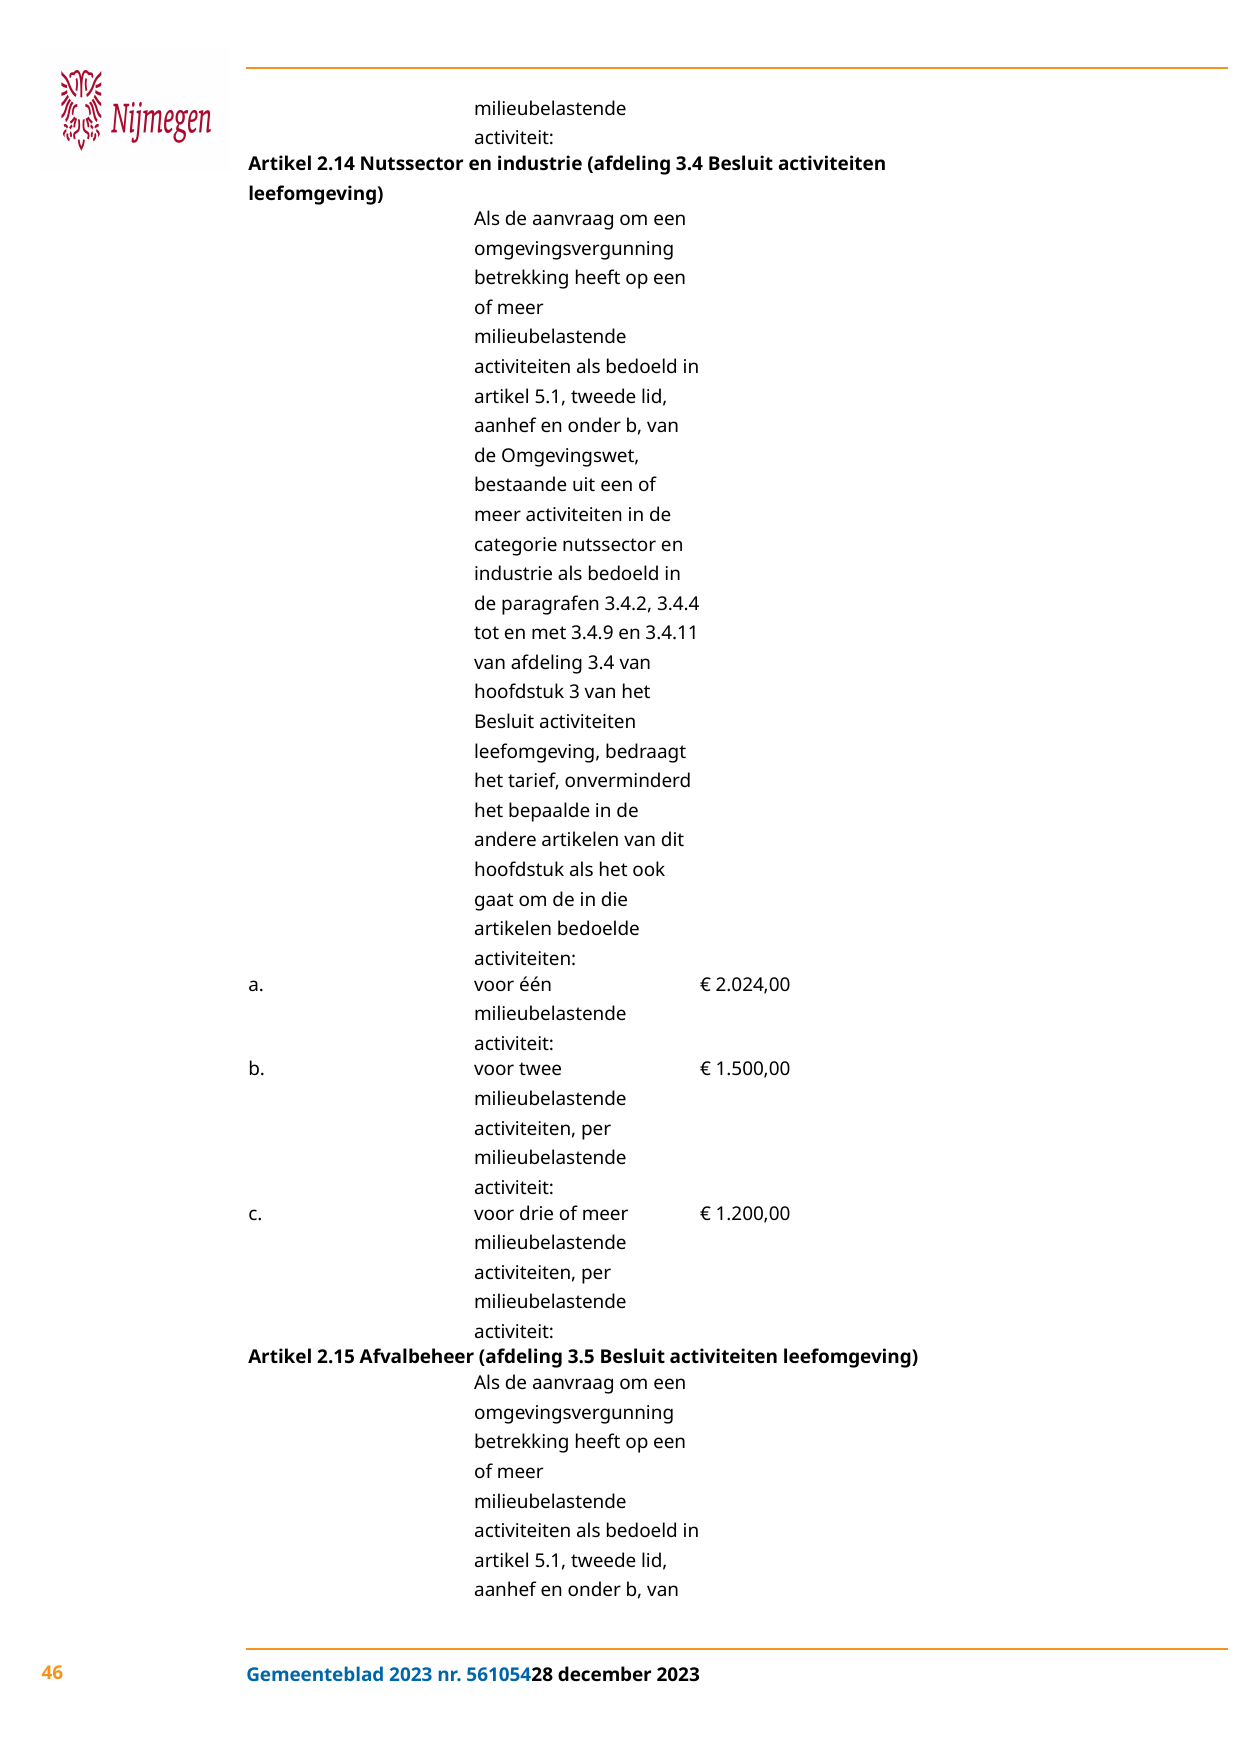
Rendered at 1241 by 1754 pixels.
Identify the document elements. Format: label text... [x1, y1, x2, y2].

table_cell [248, 95, 474, 150]
table_cell Als de aanvraag om een omgevingsvergunning betrekking heeft op een of meer milieubelastende activiteiten als bedoeld in artikel 5.1, tweede lid, aanhef en onder b, van de Omgevingswet, bestaande uit een of meer activiteiten in de categorie nutssector en industrie als bedoeld in de paragrafen 3.4.2, 3.4.4 tot en met 3.4.9 en 3.4.11 van afdeling 3.4 van hoofdstuk 3 van het Besluit activiteiten leefomgeving, bedraagt het tarief, onverminderd het bepaalde in de andere artikelen van dit hoofdstuk als het ook gaat om de in die artikelen bedoelde activiteiten: [474, 205, 700, 971]
table_cell voor twee milieubelastende activiteiten, per milieubelastende activiteit: [474, 1056, 700, 1200]
table_cell milieubelastende activiteit: [474, 95, 700, 150]
table_cell a. [248, 971, 474, 1056]
table_cell [248, 1370, 474, 1602]
table_cell [926, 971, 1152, 1056]
table_cell [700, 1370, 926, 1602]
table_cell [700, 205, 926, 971]
table_cell Als de aanvraag om een omgevingsvergunning betrekking heeft op een of meer milieubelastende activiteiten als bedoeld in artikel 5.1, tweede lid, aanhef en onder b, van [474, 1370, 700, 1602]
table_cell [248, 205, 474, 971]
table_cell voor drie of meer milieubelastende activiteiten, per milieubelastende activiteit: [474, 1200, 700, 1344]
picture [41, 47, 231, 172]
table_cell [926, 1056, 1152, 1200]
table_cell [926, 1200, 1152, 1344]
table_cell € 1.200,00 [700, 1200, 926, 1344]
table_cell € 1.500,00 [700, 1056, 926, 1200]
table_cell [926, 95, 1152, 150]
table_cell € 2.024,00 [700, 971, 926, 1056]
table_cell b. [248, 1056, 474, 1200]
table_cell [926, 205, 1152, 971]
table_cell [700, 95, 926, 150]
table_cell Artikel 2.14 Nutssector en industrie (afdeling 3.4 Besluit activiteiten leefomgeving) [248, 150, 926, 205]
table_cell [926, 150, 1152, 205]
table_cell c. [248, 1200, 474, 1344]
table_cell [926, 1370, 1152, 1602]
table_cell Artikel 2.15 Afvalbeheer (afdeling 3.5 Besluit activiteiten leefomgeving) [248, 1344, 926, 1369]
table_cell voor één milieubelastende activiteit: [474, 971, 700, 1056]
table_cell [926, 1344, 1152, 1369]
